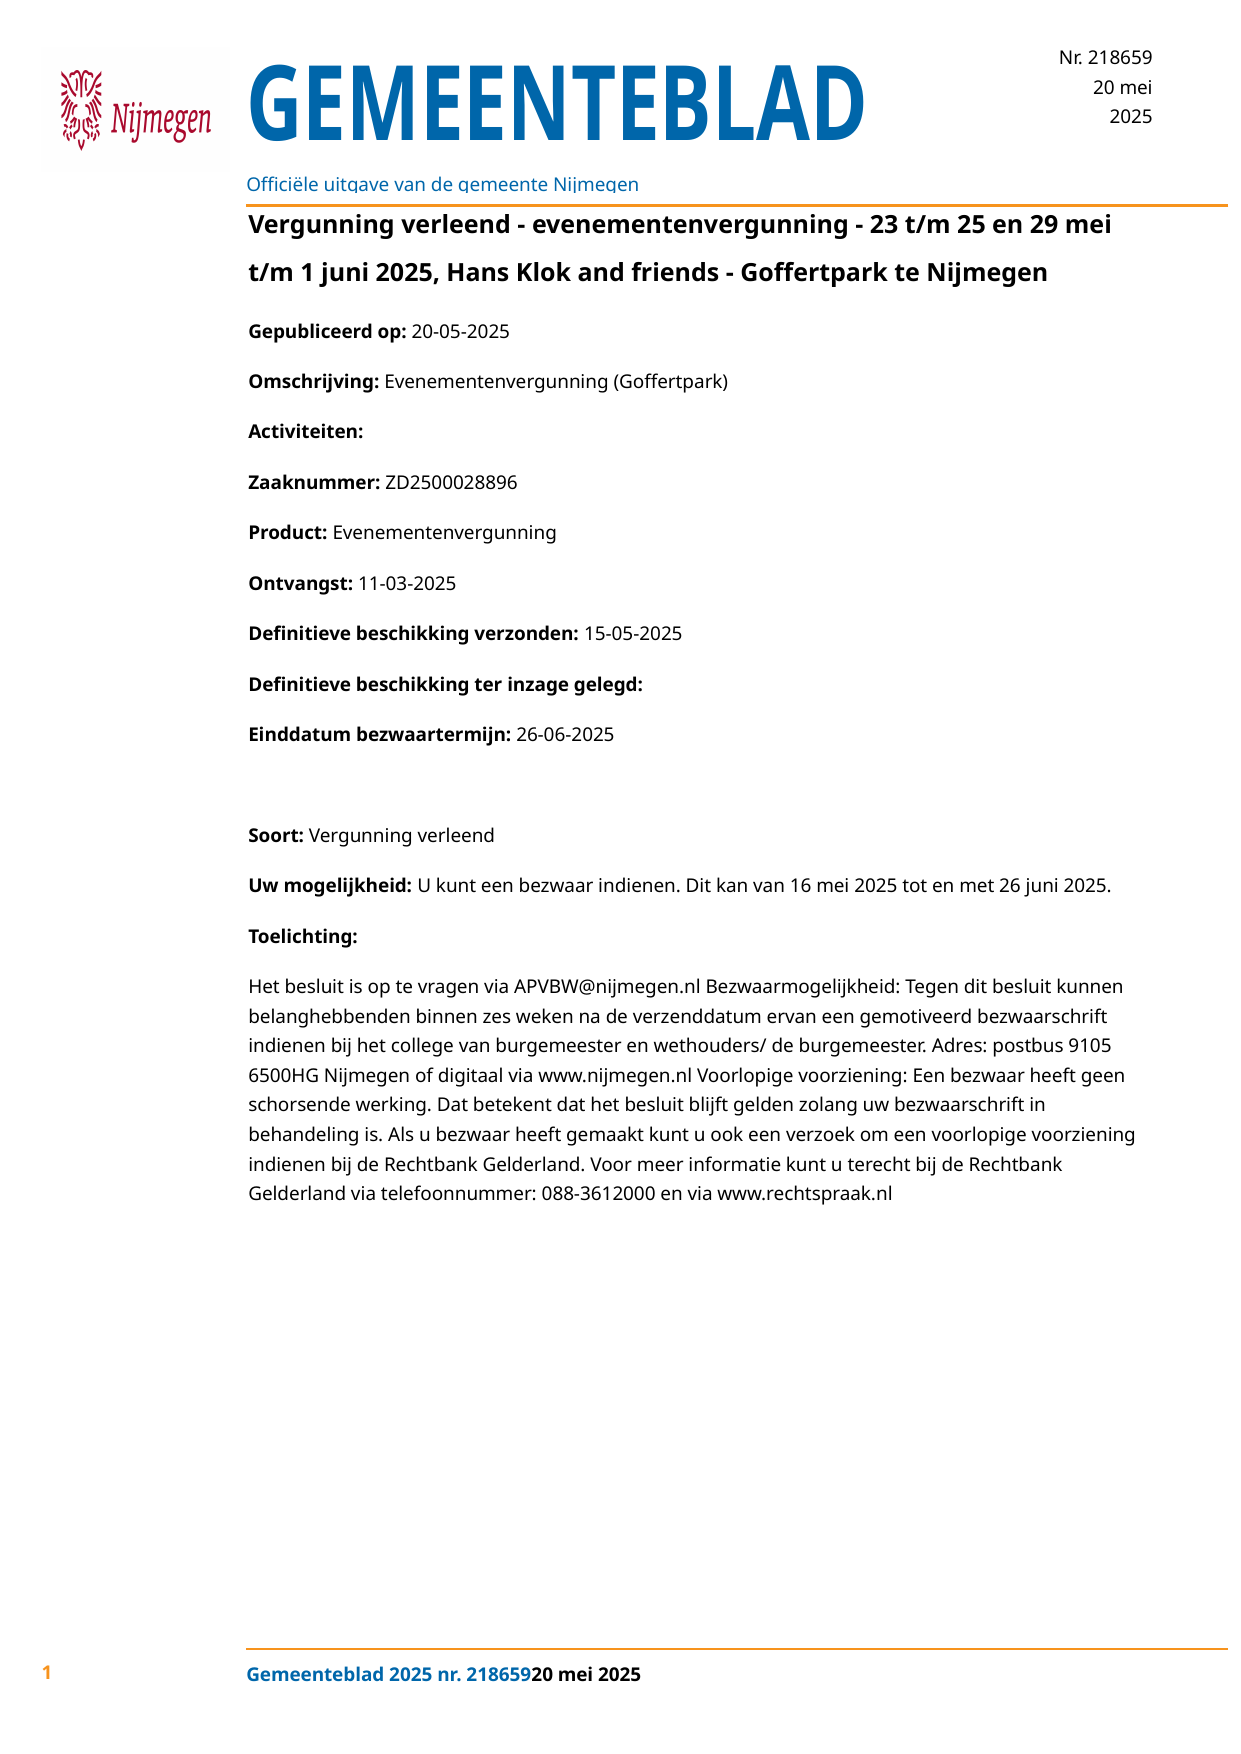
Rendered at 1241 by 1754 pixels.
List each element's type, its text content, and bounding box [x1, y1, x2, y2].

text Definitieve beschikking ter inzage gelegd: [248, 671, 1152, 697]
text Het besluit is op te vragen via APVBW@nijmegen.nl Bezwaarmogelijkheid: Tegen dit besluit kunnen belanghebbenden binnen zes weken na de verzenddatum ervan een gemotiveerd bezwaarschrift indienen bij het college van burgemeester en wethouders/ de burgemeester. Adres: postbus 9105 6500HG Nijmegen of digitaal via www.nijmegen.nl Voorlopige voorziening: Een bezwaar heeft geen schorsende werking. Dat betekent dat het besluit blijft gelden zolang uw bezwaarschrift in behandeling is. Als u bezwaar heeft gemaakt kunt u ook een verzoek om een voorlopige voorziening indienen bij de Rechtbank Gelderland. Voor meer informatie kunt u terecht bij de Rechtbank Gelderland via telefoonnummer: 088-3612000 en via www.rechtspraak.nl [248, 973, 1152, 1206]
text Product: Evenementenvergunning [248, 519, 1152, 545]
text Toelichting: [248, 923, 1152, 949]
text Uw mogelijkheid: U kunt een bezwaar indienen. Dit kan van 16 mei 2025 tot en met 26 juni 2025. [248, 872, 1152, 898]
text Activiteiten: [248, 419, 1152, 444]
text Ontvangst: 11-03-2025 [248, 570, 1152, 596]
text Einddatum bezwaartermijn: 26-06-2025 [248, 721, 1152, 747]
picture [41, 47, 231, 172]
text Vergunning verleend - evenementenvergunning - 23 t/m 25 en 29 mei t/m 1 juni 2025, Hans Klok and friends - Goffertpark te Nijmegen [248, 207, 1152, 288]
text Zaaknummer: ZD2500028896 [248, 469, 1152, 495]
text Omschrijving: Evenementenvergunning (Goffertpark) [248, 368, 1152, 394]
text Definitieve beschikking verzonden: 15-05-2025 [248, 620, 1152, 646]
text Soort: Vergunning verleend [248, 822, 1152, 848]
text Gepubliceerd op: 20-05-2025 [248, 318, 1152, 344]
